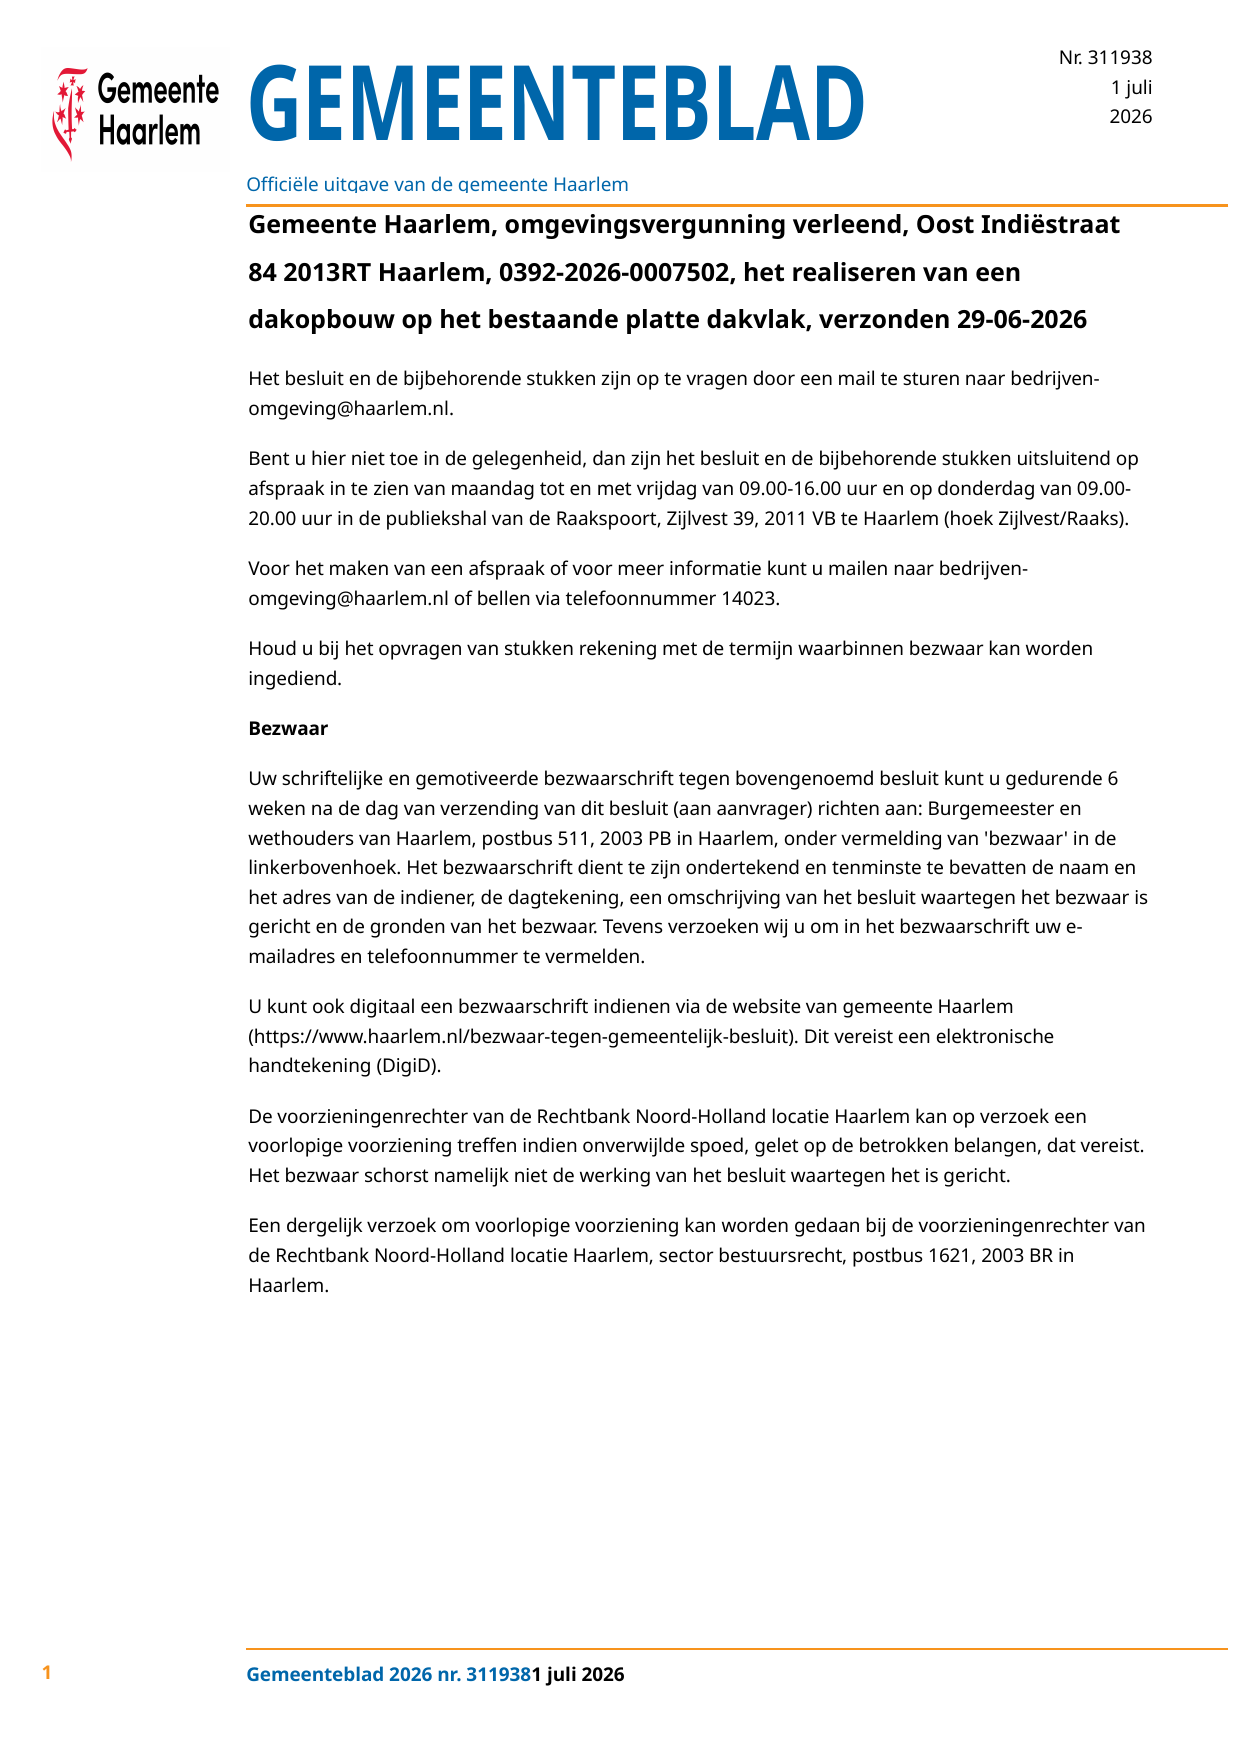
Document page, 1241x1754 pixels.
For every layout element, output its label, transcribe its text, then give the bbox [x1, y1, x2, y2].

text Houd u bij het opvragen van stukken rekening met de termijn waarbinnen bezwaar kan worden ingediend. [248, 635, 1152, 690]
picture [41, 47, 231, 172]
text Bezwaar [248, 715, 1152, 741]
text De voorzieningenrechter van de Rechtbank Noord-Holland locatie Haarlem kan op verzoek een voorlopige voorziening treffen indien onverwijlde spoed, gelet op de betrokken belangen, dat vereist. Het bezwaar schorst namelijk niet de werking van het besluit waartegen het is gericht. [248, 1103, 1152, 1188]
text Voor het maken van een afspraak of voor meer informatie kunt u mailen naar bedrijven-omgeving@haarlem.nl of bellen via telefoonnummer 14023. [248, 555, 1152, 610]
text Bent u hier niet toe in de gelegenheid, dan zijn het besluit en de bijbehorende stukken uitsluitend op afspraak in te zien van maandag tot en met vrijdag van 09.00-16.00 uur en op donderdag van 09.00-20.00 uur in de publiekshal van de Raakspoort, Zijlvest 39, 2011 VB te Haarlem (hoek Zijlvest/Raaks). [248, 446, 1152, 530]
text Gemeente Haarlem, omgevingsvergunning verleend, Oost Indiëstraat 84 2013RT Haarlem, 0392-2026-0007502, het realiseren van een dakopbouw op het bestaande platte dakvlak, verzonden 29-06-2026 [248, 207, 1152, 336]
text Uw schriftelijke en gemotiveerde bezwaarschrift tegen bovengenoemd besluit kunt u gedurende 6 weken na de dag van verzending van dit besluit (aan aanvrager) richten aan: Burgemeester en wethouders van Haarlem, postbus 511, 2003 PB in Haarlem, onder vermelding van 'bezwaar' in de linkerbovenhoek. Het bezwaarschrift dient te zijn ondertekend en tenminste te bevatten de naam en het adres van de indiener, de dagtekening, een omschrijving van het besluit waartegen het bezwaar is gericht en de gronden van het bezwaar. Tevens verzoeken wij u om in het bezwaarschrift uw e-mailadres en telefoonnummer te vermelden. [248, 766, 1152, 969]
text U kunt ook digitaal een bezwaarschrift indienen via de website van gemeente Haarlem (https://www.haarlem.nl/bezwaar-tegen-gemeentelijk-besluit). Dit vereist een elektronische handtekening (DigiD). [248, 993, 1152, 1078]
text Een dergelijk verzoek om voorlopige voorziening kan worden gedaan bij de voorzieningenrechter van de Rechtbank Noord-Holland locatie Haarlem, sector bestuursrecht, postbus 1621, 2003 BR in Haarlem. [248, 1213, 1152, 1297]
text Het besluit en de bijbehorende stukken zijn op te vragen door een mail te sturen naar bedrijven-omgeving@haarlem.nl. [248, 366, 1152, 421]
